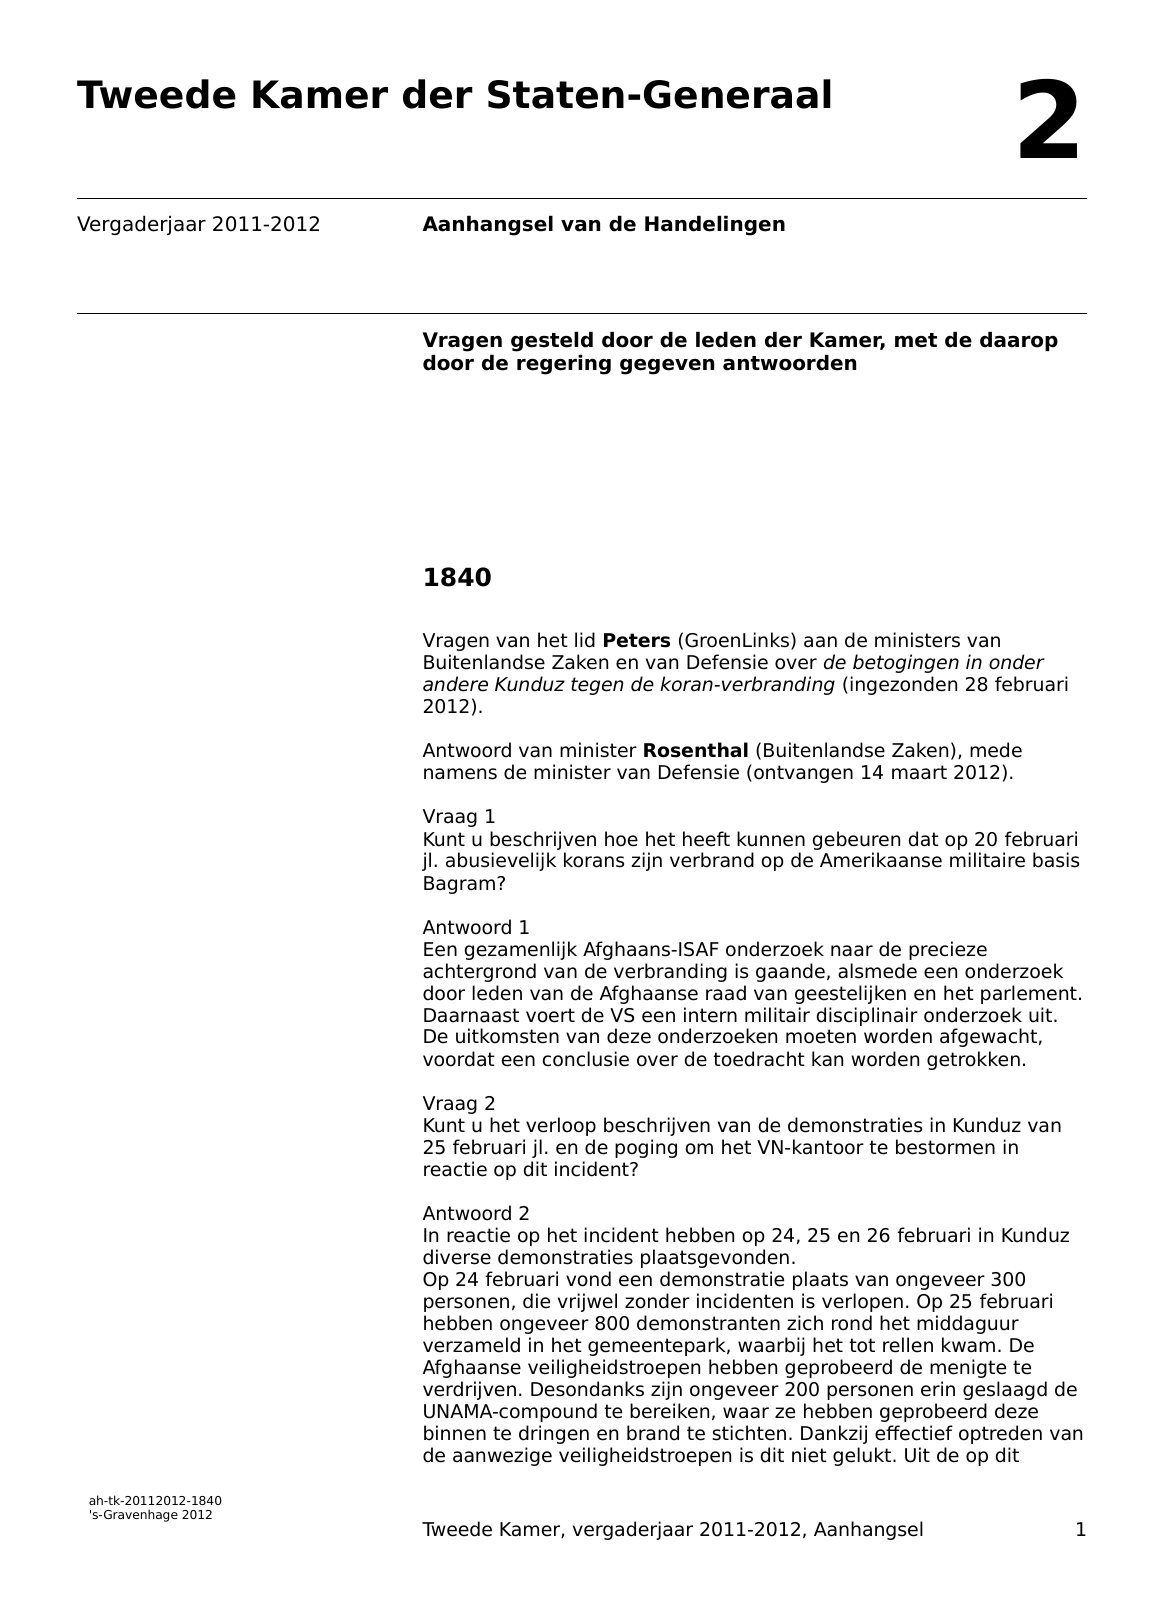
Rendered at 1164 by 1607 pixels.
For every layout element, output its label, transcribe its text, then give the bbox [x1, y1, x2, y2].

text Vraag 1 [422, 806, 1087, 828]
text Kunt u beschrijven hoe het heeft kunnen gebeuren dat op 20 februari jl. abusievelijk korans zijn verbrand op de Amerikaanse militaire basis Bagram? [422, 828, 1087, 894]
text Een gezamenlijk Afghaans-ISAF onderzoek naar de precieze achtergrond van de verbranding is gaande, alsmede een onderzoek door leden van de Afghaanse raad van geestelijken en het parlement. Daarnaast voert de VS een intern militair disciplinair onderzoek uit. De uitkomsten van deze onderzoeken moeten worden afgewacht, voordat een conclusie over de toedracht kan worden getrokken. [422, 938, 1087, 1070]
text Vragen van het lid Peters (GroenLinks) aan de ministers van Buitenlandse Zaken en van Defensie over de betogingen in onder andere Kunduz tegen de koran-verbranding (ingezonden 28 februari 2012). [422, 630, 1087, 718]
table_cell Aanhangsel van de Handelingen [422, 199, 1087, 313]
text In reactie op het incident hebben op 24, 25 en 26 februari in Kunduz diverse demonstraties plaatsgevonden. [422, 1225, 1087, 1269]
text Antwoord 1 [422, 917, 1087, 938]
table_cell Vergaderjaar 2011-2012 [77, 199, 422, 313]
table_header 2 [886, 59, 1087, 198]
text Op 24 februari vond een demonstratie plaats van ongeveer 300 personen, die vrijwel zonder incidenten is verlopen. Op 25 februari hebben ongeveer 800 demonstranten zich rond het middaguur verzameld in het gemeentepark, waarbij het tot rellen kwam. De Afghaanse veiligheidstroepen hebben geprobeerd de menigte te verdrijven. Desondanks zijn ongeveer 200 personen erin geslaagd de UNAMA-compound te bereiken, waar ze hebben geprobeerd deze binnen te dringen en brand te stichten. Dankzij effectief optreden van de aanwezige veiligheidstroepen is dit niet gelukt. Uit de op dit [422, 1269, 1087, 1466]
text Vraag 2 [422, 1093, 1087, 1114]
table_cell [77, 314, 422, 375]
text 's-Gravenhage 2012 [88, 1508, 323, 1522]
table_header Tweede Kamer der Staten-Generaal [77, 59, 886, 198]
table_cell Vragen gesteld door de leden der Kamer, met de daarop door de regering gegeven antwoorden [422, 314, 1087, 375]
text Kunt u het verloop beschrijven van de demonstraties in Kunduz van 25 februari jl. en de poging om het VN-kantoor te bestormen in reactie op dit incident? [422, 1114, 1087, 1181]
text Antwoord 2 [422, 1203, 1087, 1225]
text ah-tk-20112012-1840 [88, 1494, 323, 1508]
text Antwoord van minister Rosenthal (Buitenlandse Zaken), mede namens de minister van Defensie (ontvangen 14 maart 2012). [422, 740, 1087, 784]
text 1840 [422, 563, 1087, 592]
